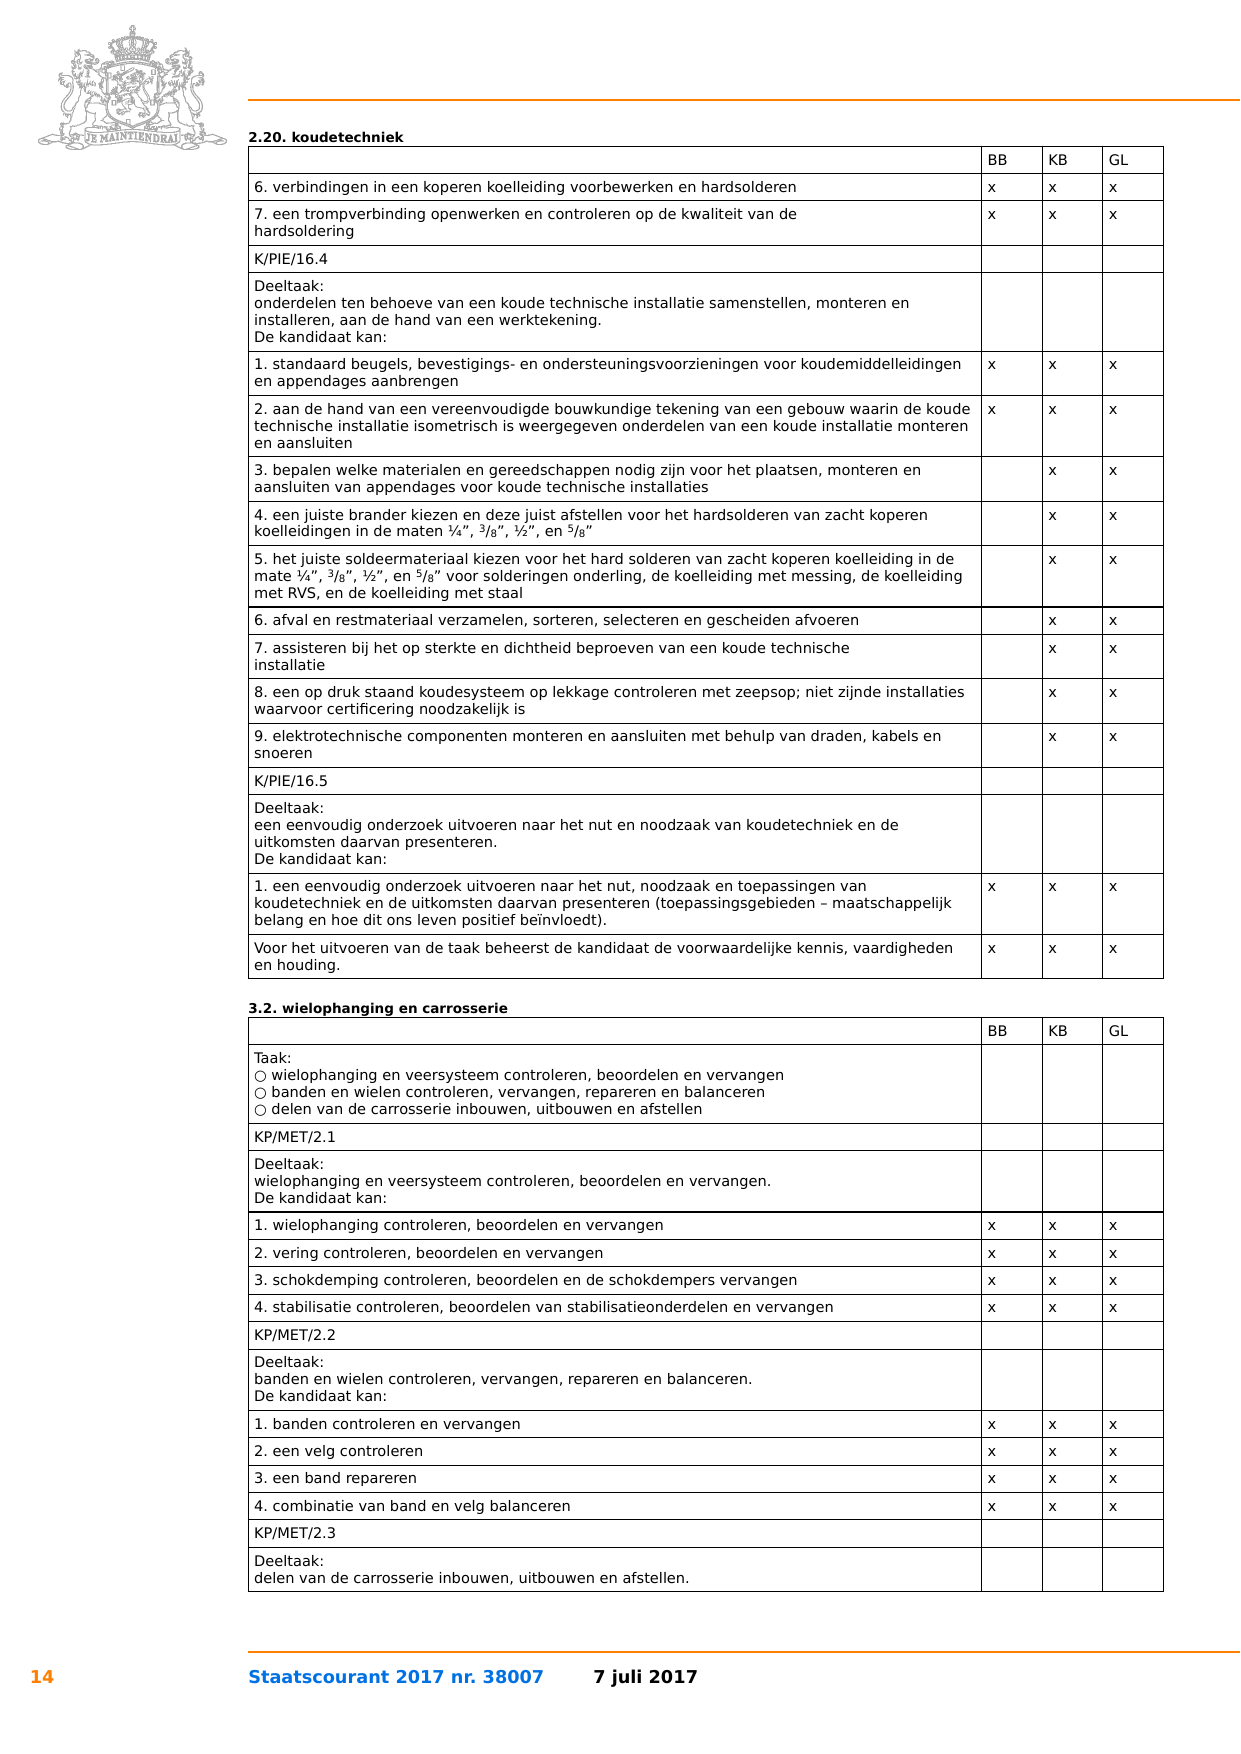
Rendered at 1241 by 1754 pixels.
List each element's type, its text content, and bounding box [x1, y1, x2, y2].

table_cell 2. aan de hand van een vereenvoudigde bouwkundige tekening van een gebouw waarin de koude technische installatie isometrisch is weergegeven onderdelen van een koude installatie monteren en aansluiten [249, 396, 981, 456]
table_cell [982, 273, 1042, 351]
table_cell 3. een band repareren [249, 1466, 981, 1492]
table_cell x [1103, 1493, 1163, 1519]
table_cell x [1103, 546, 1163, 606]
table_cell [1103, 273, 1163, 351]
table_cell x [1043, 1438, 1102, 1464]
table_cell 2. een velg controleren [249, 1438, 981, 1464]
table_cell 4. een juiste brander kiezen en deze juist afstellen voor het hardsolderen van zacht koperen koelleidingen in de maten ¼”, 3/8”, ½”, en 5/8” [249, 502, 981, 545]
table_cell 1. een eenvoudig onderzoek uitvoeren naar het nut, noodzaak en toepassingen van koudetechniek en de uitkomsten daarvan presenteren (toepassingsgebieden – maatschappelijk belang en hoe dit ons leven positief beïnvloedt). [249, 874, 981, 934]
table_cell x [1103, 1411, 1163, 1437]
table_cell x [1043, 679, 1102, 722]
table_cell x [982, 1267, 1042, 1294]
table_cell x [1103, 679, 1163, 722]
table_cell x [1043, 724, 1102, 767]
table_cell x [1043, 1466, 1102, 1492]
table_cell x [982, 935, 1042, 978]
table_cell x [1043, 352, 1102, 395]
table_cell [1043, 795, 1102, 873]
table_cell GL [1103, 1018, 1163, 1044]
table_cell [1103, 1124, 1163, 1150]
table_cell x [1103, 1240, 1163, 1266]
table_cell [982, 1350, 1042, 1410]
table_cell x [1043, 935, 1102, 978]
table_cell Deeltaak: wielophanging en veersysteem controleren, beoordelen en vervangen. De kandidaat kan: [249, 1151, 981, 1211]
table_cell x [982, 1240, 1042, 1266]
table_cell KB [1043, 147, 1102, 173]
table_cell [1043, 1045, 1102, 1123]
table_cell x [1103, 608, 1163, 634]
table_cell x [982, 874, 1042, 934]
table_cell x [982, 1295, 1042, 1321]
table_cell [1043, 246, 1102, 272]
table_cell BB [982, 1018, 1042, 1044]
table_cell [249, 147, 981, 173]
table_cell x [1043, 174, 1102, 200]
table_cell x [1103, 635, 1163, 678]
table_cell [982, 502, 1042, 545]
table_cell [1103, 1151, 1163, 1211]
table_cell x [1043, 502, 1102, 545]
table_cell [1103, 795, 1163, 873]
table_cell 7. een trompverbinding openwerken en controleren op de kwaliteit van de hardsoldering [249, 201, 981, 245]
table_cell [1043, 1151, 1102, 1211]
table_cell [1103, 1548, 1163, 1591]
table_cell x [982, 201, 1042, 245]
table_cell Voor het uitvoeren van de taak beheerst de kandidaat de voorwaardelijke kennis, vaardigheden en houding. [249, 935, 981, 978]
table_header 3.2. wielophanging en carrosserie [248, 1001, 1163, 1017]
table_cell x [1043, 1240, 1102, 1266]
table_cell 1. wielophanging controleren, beoordelen en vervangen [249, 1213, 981, 1239]
table_cell K/PIE/16.4 [249, 246, 981, 272]
table_cell [1043, 768, 1102, 794]
table_cell [982, 1045, 1042, 1123]
table_cell [1043, 1322, 1102, 1348]
table_cell x [1103, 1267, 1163, 1294]
table_cell x [1103, 457, 1163, 501]
table_cell [1043, 273, 1102, 351]
table_cell Deeltaak: banden en wielen controleren, vervangen, repareren en balanceren. De kandidaat kan: [249, 1350, 981, 1410]
table_cell [1103, 1520, 1163, 1547]
table_cell KB [1043, 1018, 1102, 1044]
table_cell [982, 457, 1042, 501]
table_cell Deeltaak: een eenvoudig onderzoek uitvoeren naar het nut en noodzaak van koudetechniek en de uitkomsten daarvan presenteren. De kandidaat kan: [249, 795, 981, 873]
table_cell [982, 768, 1042, 794]
table_cell 7. assisteren bij het op sterkte en dichtheid beproeven van een koude technische installatie [249, 635, 981, 678]
table_cell x [1103, 1466, 1163, 1492]
table_cell [982, 1151, 1042, 1211]
table_cell x [1103, 201, 1163, 245]
table_cell [1103, 246, 1163, 272]
table_cell x [982, 1466, 1042, 1492]
table_cell [982, 608, 1042, 634]
table_cell x [1103, 174, 1163, 200]
table_cell [1103, 1322, 1163, 1348]
table_cell 4. combinatie van band en velg balanceren [249, 1493, 981, 1519]
table_cell [982, 635, 1042, 678]
table_cell 8. een op druk staand koudesysteem op lekkage controleren met zeepsop; niet zijnde installaties waarvoor certificering noodzakelijk is [249, 679, 981, 722]
table_cell x [1043, 546, 1102, 606]
table_cell x [1043, 874, 1102, 934]
table_cell x [982, 1493, 1042, 1519]
table_cell 6. verbindingen in een koperen koelleiding voorbewerken en hardsolderen [249, 174, 981, 200]
table_cell x [1103, 724, 1163, 767]
table_cell KP/MET/2.1 [249, 1124, 981, 1150]
table_cell x [1103, 396, 1163, 456]
table_cell [1043, 1548, 1102, 1591]
table_cell 5. het juiste soldeermateriaal kiezen voor het hard solderen van zacht koperen koelleiding in de mate ¼”, 3/8”, ½”, en 5/8” voor solderingen onderling, de koelleiding met messing, de koelleiding met RVS, en de koelleiding met staal [249, 546, 981, 606]
table_cell Deeltaak: delen van de carrosserie inbouwen, uitbouwen en afstellen. [249, 1548, 981, 1591]
picture [38, 25, 227, 150]
table_cell x [1103, 1213, 1163, 1239]
table_cell [982, 1124, 1042, 1150]
table_cell [249, 1018, 981, 1044]
table_cell x [982, 1438, 1042, 1464]
table_cell 1. standaard beugels, bevestigings- en ondersteuningsvoorzieningen voor koudemiddelleidingen en appendages aanbrengen [249, 352, 981, 395]
table_cell x [1043, 608, 1102, 634]
table_cell [1103, 768, 1163, 794]
table_cell x [982, 1411, 1042, 1437]
table_cell 3. schokdemping controleren, beoordelen en de schokdempers vervangen [249, 1267, 981, 1294]
table_cell Deeltaak: onderdelen ten behoeve van een koude technische installatie samenstellen, monteren en installeren, aan de hand van een werktekening. De kandidaat kan: [249, 273, 981, 351]
table_cell x [982, 1213, 1042, 1239]
table_cell KP/MET/2.2 [249, 1322, 981, 1348]
table_cell x [1043, 1267, 1102, 1294]
table_header 2.20. koudetechniek [248, 130, 1163, 146]
table_cell 9. elektrotechnische componenten monteren en aansluiten met behulp van draden, kabels en snoeren [249, 724, 981, 767]
table_cell x [982, 352, 1042, 395]
table_cell BB [982, 147, 1042, 173]
table_cell 6. afval en restmateriaal verzamelen, sorteren, selecteren en gescheiden afvoeren [249, 608, 981, 634]
table_cell [982, 246, 1042, 272]
table_cell x [1043, 1411, 1102, 1437]
table_cell [982, 679, 1042, 722]
table_cell Taak: ○ wielophanging en veersysteem controleren, beoordelen en vervangen ○ banden en wielen controleren, vervangen, repareren en balanceren ○ delen van de carrosserie inbouwen, uitbouwen en afstellen [249, 1045, 981, 1123]
table_cell [982, 724, 1042, 767]
table_cell KP/MET/2.3 [249, 1520, 981, 1547]
table_cell 1. banden controleren en vervangen [249, 1411, 981, 1437]
table_cell [982, 1322, 1042, 1348]
table_cell x [1103, 874, 1163, 934]
table_cell [982, 1548, 1042, 1591]
table_cell x [1103, 1295, 1163, 1321]
table_cell GL [1103, 147, 1163, 173]
table_cell [1043, 1124, 1102, 1150]
table_cell x [1103, 1438, 1163, 1464]
table_cell [982, 546, 1042, 606]
table_cell x [1043, 396, 1102, 456]
table_cell x [1103, 352, 1163, 395]
table_cell K/PIE/16.5 [249, 768, 981, 794]
table_cell x [982, 396, 1042, 456]
table_cell x [1043, 1295, 1102, 1321]
table_cell [982, 795, 1042, 873]
table_cell [1103, 1350, 1163, 1410]
table_cell x [1043, 635, 1102, 678]
table_cell [1043, 1350, 1102, 1410]
table_cell x [1043, 1493, 1102, 1519]
table_cell x [1043, 1213, 1102, 1239]
table_cell [1103, 1045, 1163, 1123]
table_cell x [1103, 935, 1163, 978]
table_cell x [1043, 201, 1102, 245]
table_cell [1043, 1520, 1102, 1547]
table_cell 2. vering controleren, beoordelen en vervangen [249, 1240, 981, 1266]
table_cell 3. bepalen welke materialen en gereedschappen nodig zijn voor het plaatsen, monteren en aansluiten van appendages voor koude technische installaties [249, 457, 981, 501]
table_cell [982, 1520, 1042, 1547]
table_cell x [982, 174, 1042, 200]
table_cell 4. stabilisatie controleren, beoordelen van stabilisatieonderdelen en vervangen [249, 1295, 981, 1321]
table_cell x [1103, 502, 1163, 545]
table_cell x [1043, 457, 1102, 501]
